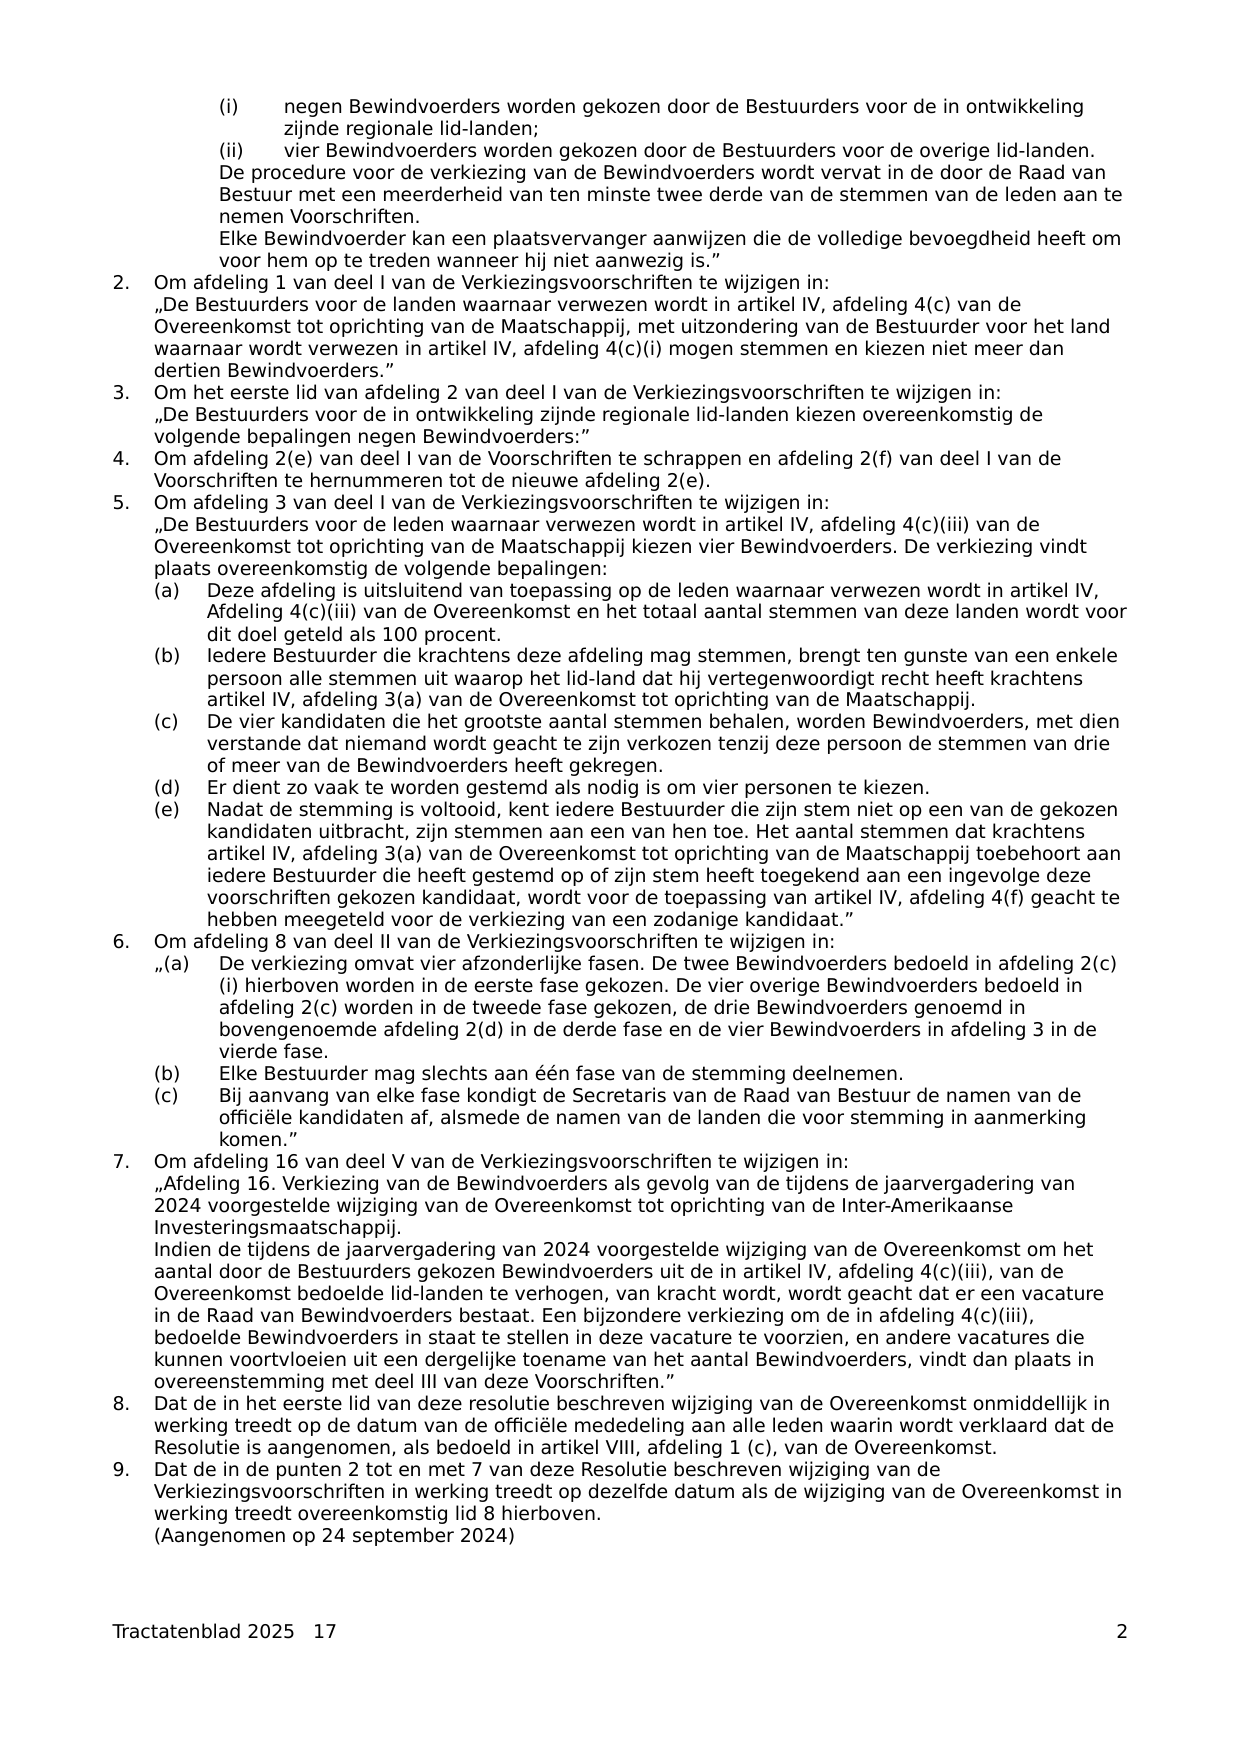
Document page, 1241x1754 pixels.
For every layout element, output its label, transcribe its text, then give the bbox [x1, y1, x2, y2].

text (i) negen Bewindvoerders worden gekozen door de Bestuurders voor de in ontwikkeling zijnde regionale lid-landen; [218, 96, 1128, 140]
text 6. Om afdeling 8 van deel II van de Verkiezingsvoorschriften te wijzigen in: [112, 931, 1128, 953]
text (d) Er dient zo vaak te worden gestemd als nodig is om vier personen te kiezen. [153, 777, 1128, 799]
text 8. Dat de in het eerste lid van deze resolutie beschreven wijziging van de Overeenkomst onmiddellijk in werking treedt op de datum van de officiële mededeling aan alle leden waarin wordt verklaard dat de Resolutie is aangenomen, als bedoeld in artikel VIII, afdeling 1 (c), van de Overeenkomst. [112, 1393, 1128, 1459]
text (a) Deze afdeling is uitsluitend van toepassing op de leden waarnaar verwezen wordt in artikel IV, [153, 579, 1128, 601]
text „De Bestuurders voor de landen waarnaar verwezen wordt in artikel IV, afdeling 4(c) van de Overeenkomst tot oprichting van de Maatschappij, met uitzondering van de Bestuurder voor het land waarnaar wordt verwezen in artikel IV, afdeling 4(c)(i) mogen stemmen en kiezen niet meer dan dertien Bewindvoerders.” [153, 294, 1128, 382]
text (Aangenomen op 24 september 2024) [153, 1524, 1128, 1547]
text (b) Iedere Bestuurder die krachtens deze afdeling mag stemmen, brengt ten gunste van een enkele persoon alle stemmen uit waarop het lid-land dat hij vertegenwoordigt recht heeft krachtens artikel IV, afdeling 3(a) van de Overeenkomst tot oprichting van de Maatschappij. [153, 645, 1128, 711]
text „De Bestuurders voor de leden waarnaar verwezen wordt in artikel IV, afdeling 4(c)(iii) van de Overeenkomst tot oprichting van de Maatschappij kiezen vier Bewindvoerders. De verkiezing vindt plaats overeenkomstig de volgende bepalingen: [153, 513, 1128, 579]
text 3. Om het eerste lid van afdeling 2 van deel I van de Verkiezingsvoorschriften te wijzigen in: [112, 382, 1128, 404]
text „Afdeling 16. Verkiezing van de Bewindvoerders als gevolg van de tijdens de jaarvergadering van 2024 voorgestelde wijziging van de Overeenkomst tot oprichting van de Inter-Amerikaanse Investeringsmaatschappij. [153, 1173, 1128, 1239]
text (b) Elke Bestuurder mag slechts aan één fase van de stemming deelnemen. [153, 1063, 1128, 1085]
text „De Bestuurders voor de in ontwikkeling zijnde regionale lid-landen kiezen overeenkomstig de volgende bepalingen negen Bewindvoerders:” [153, 404, 1128, 448]
text 9. Dat de in de punten 2 tot en met 7 van deze Resolutie beschreven wijziging van de Verkiezingsvoorschriften in werking treedt op dezelfde datum als de wijziging van de Overeenkomst in werking treedt overeenkomstig lid 8 hierboven. [112, 1459, 1128, 1524]
text „(a) De verkiezing omvat vier afzonderlijke fasen. De twee Bewindvoerders bedoeld in afdeling 2(c)(i) hierboven worden in de eerste fase gekozen. De vier overige Bewindvoerders bedoeld in afdeling 2(c) worden in de tweede fase gekozen, de drie Bewindvoerders genoemd in bovengenoemde afdeling 2(d) in de derde fase en de vier Bewindvoerders in afdeling 3 in de vierde fase. [153, 953, 1128, 1063]
text 2. Om afdeling 1 van deel I van de Verkiezingsvoorschriften te wijzigen in: [112, 272, 1128, 294]
text (ii) vier Bewindvoerders worden gekozen door de Bestuurders voor de overige lid-landen. [218, 140, 1128, 162]
text (e) Nadat de stemming is voltooid, kent iedere Bestuurder die zijn stem niet op een van de gekozen kandidaten uitbracht, zijn stemmen aan een van hen toe. Het aantal stemmen dat krachtens artikel IV, afdeling 3(a) van de Overeenkomst tot oprichting van de Maatschappij toebehoort aan iedere Bestuurder die heeft gestemd op of zijn stem heeft toegekend aan een ingevolge deze voorschriften gekozen kandidaat, wordt voor de toepassing van artikel IV, afdeling 4(f) geacht te hebben meegeteld voor de verkiezing van een zodanige kandidaat.” [153, 799, 1128, 931]
text De procedure voor de verkiezing van de Bewindvoerders wordt vervat in de door de Raad van Bestuur met een meerderheid van ten minste twee derde van de stemmen van de leden aan te nemen Voorschriften. [218, 162, 1128, 228]
text Afdeling 4(c)(iii) van de Overeenkomst en het totaal aantal stemmen van deze landen wordt voor dit doel geteld als 100 procent. [207, 601, 1128, 645]
text Elke Bewindvoerder kan een plaatsvervanger aanwijzen die de volledige bevoegdheid heeft om voor hem op te treden wanneer hij niet aanwezig is.” [218, 228, 1128, 272]
text 7. Om afdeling 16 van deel V van de Verkiezingsvoorschriften te wijzigen in: [112, 1151, 1128, 1173]
text (c) De vier kandidaten die het grootste aantal stemmen behalen, worden Bewindvoerders, met dien verstande dat niemand wordt geacht te zijn verkozen tenzij deze persoon de stemmen van drie of meer van de Bewindvoerders heeft gekregen. [153, 711, 1128, 777]
text 4. Om afdeling 2(e) van deel I van de Voorschriften te schrappen en afdeling 2(f) van deel I van de Voorschriften te hernummeren tot de nieuwe afdeling 2(e). [112, 448, 1128, 492]
text Indien de tijdens de jaarvergadering van 2024 voorgestelde wijziging van de Overeenkomst om het aantal door de Bestuurders gekozen Bewindvoerders uit de in artikel IV, afdeling 4(c)(iii), van de Overeenkomst bedoelde lid-landen te verhogen, van kracht wordt, wordt geacht dat er een vacature in de Raad van Bewindvoerders bestaat. Een bijzondere verkiezing om de in afdeling 4(c)(iii), bedoelde Bewindvoerders in staat te stellen in deze vacature te voorzien, en andere vacatures die kunnen voortvloeien uit een dergelijke toename van het aantal Bewindvoerders, vindt dan plaats in overeenstemming met deel III van deze Voorschriften.” [153, 1239, 1128, 1393]
text 5. Om afdeling 3 van deel I van de Verkiezingsvoorschriften te wijzigen in: [112, 492, 1128, 513]
text (c) Bij aanvang van elke fase kondigt de Secretaris van de Raad van Bestuur de namen van de officiële kandidaten af, alsmede de namen van de landen die voor stemming in aanmerking komen.” [153, 1085, 1128, 1151]
